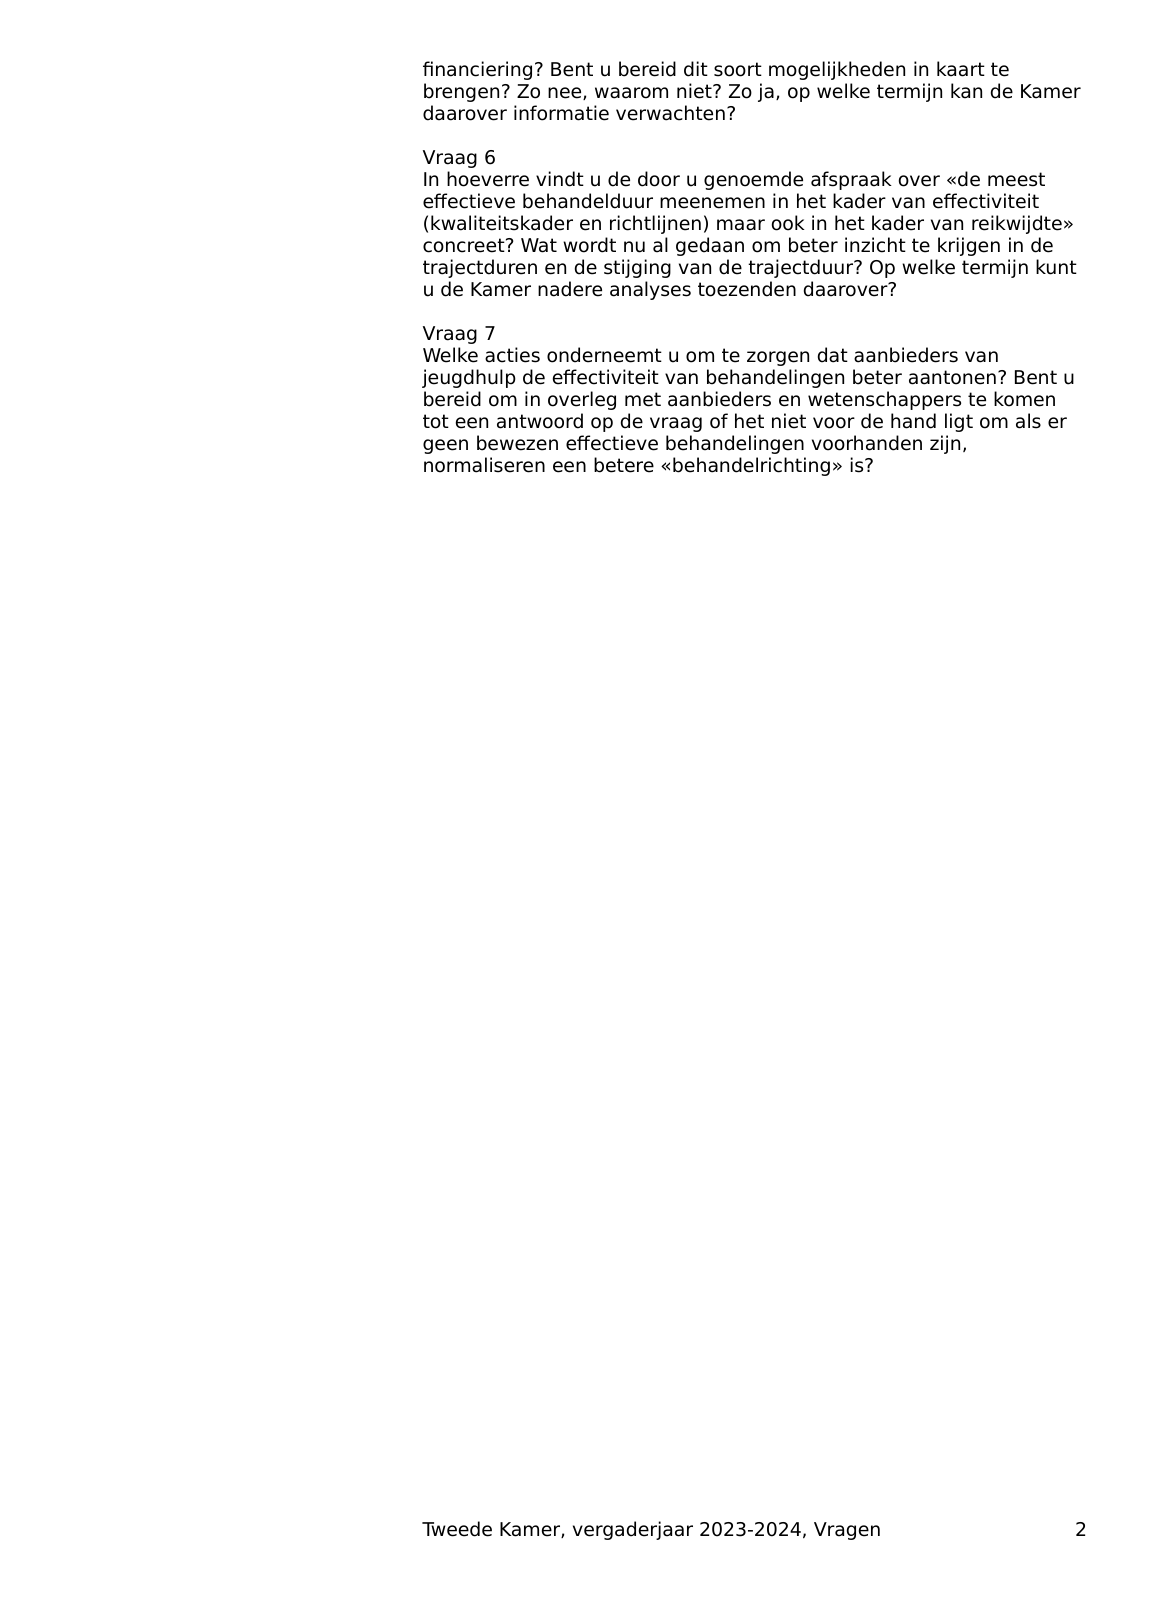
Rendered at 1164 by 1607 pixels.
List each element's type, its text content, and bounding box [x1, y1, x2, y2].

text Vraag 7 [422, 323, 1087, 345]
text Vraag 6 [422, 147, 1087, 169]
text Welke acties onderneemt u om te zorgen dat aanbieders van jeugdhulp de effectiviteit van behandelingen beter aantonen? Bent u bereid om in overleg met aanbieders en wetenschappers te komen tot een antwoord op de vraag of het niet voor de hand ligt om als er geen bewezen effectieve behandelingen voorhanden zijn, normaliseren een betere «behandelrichting» is? [422, 345, 1087, 477]
text In hoeverre vindt u de door u genoemde afspraak over «de meest effectieve behandelduur meenemen in het kader van effectiviteit (kwaliteitskader en richtlijnen) maar ook in het kader van reikwijdte» concreet? Wat wordt nu al gedaan om beter inzicht te krijgen in de trajectduren en de stijging van de trajectduur? Op welke termijn kunt u de Kamer nadere analyses toezenden daarover? [422, 169, 1087, 301]
text financiering? Bent u bereid dit soort mogelijkheden in kaart te brengen? Zo nee, waarom niet? Zo ja, op welke termijn kan de Kamer daarover informatie verwachten? [422, 59, 1087, 125]
